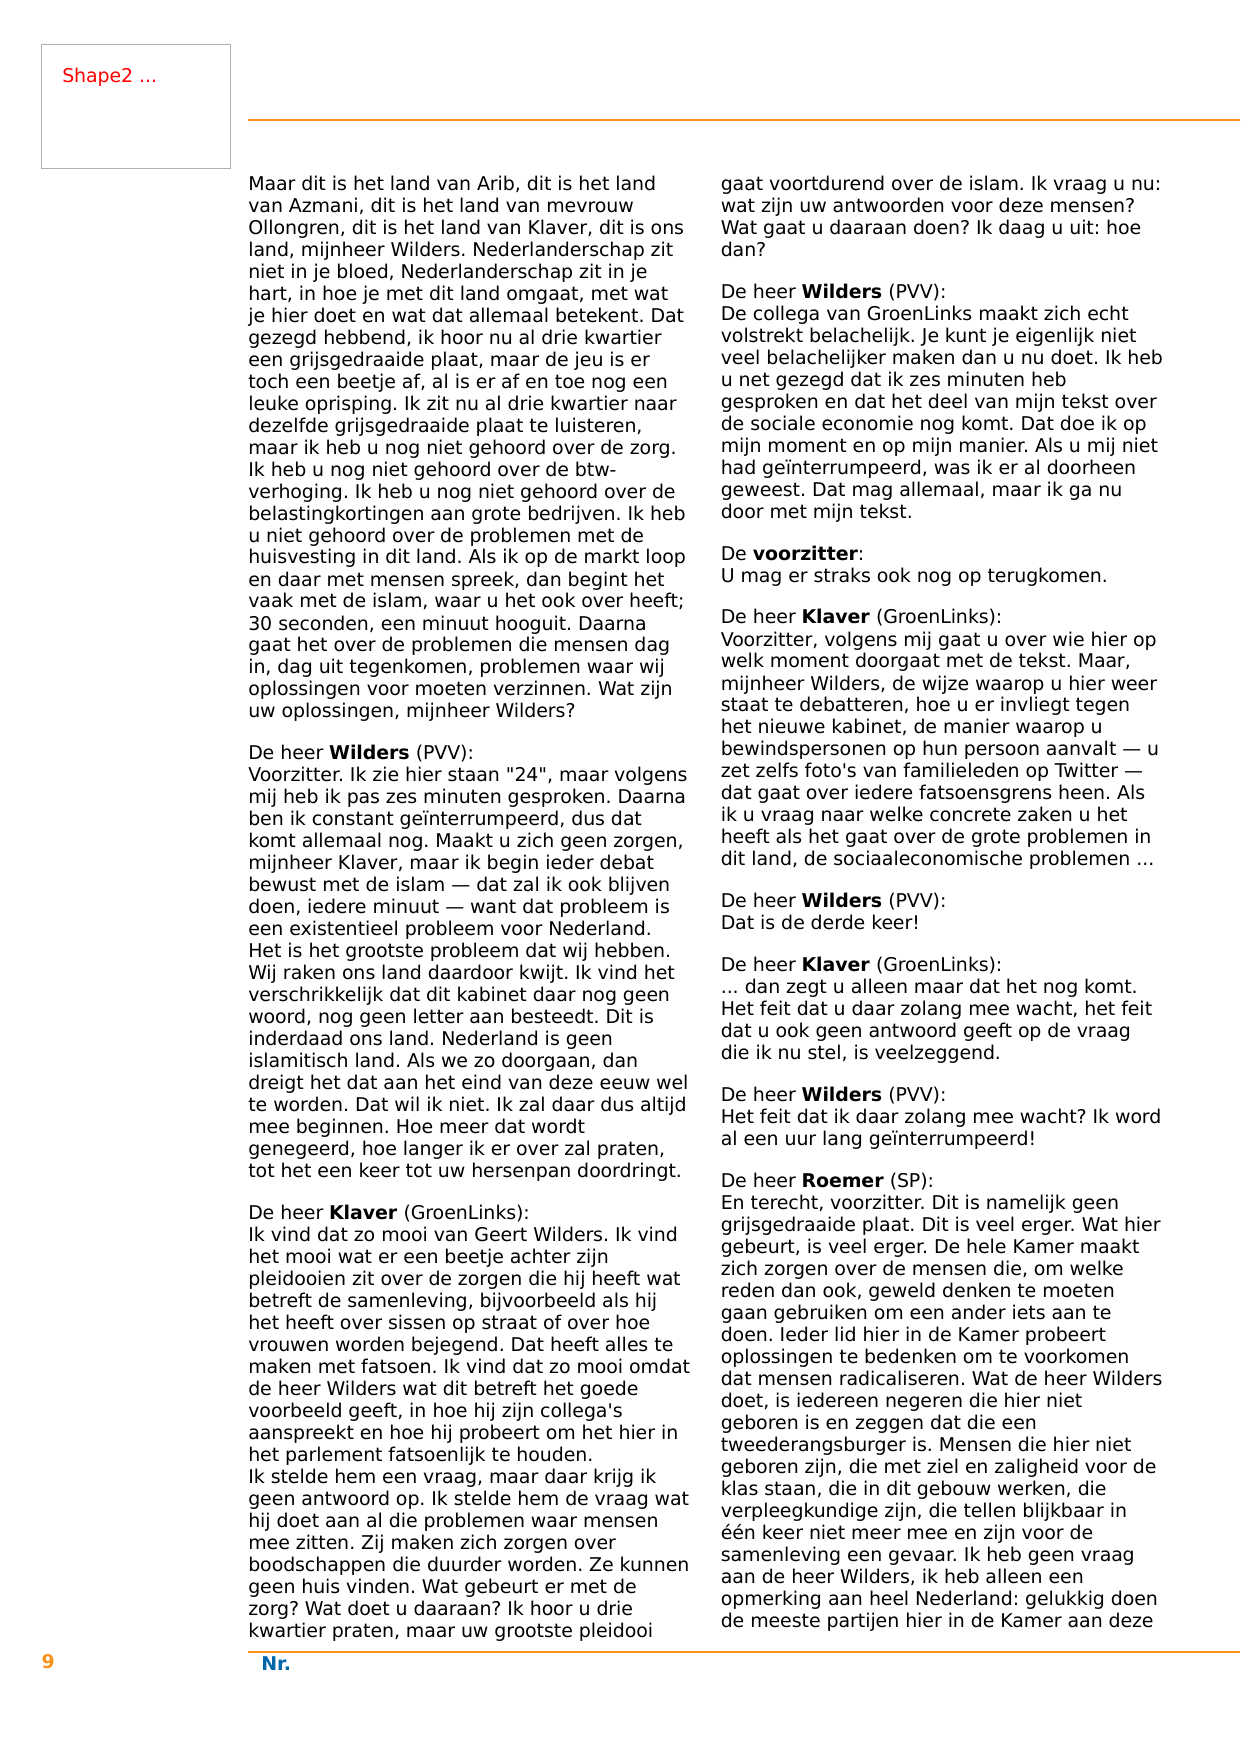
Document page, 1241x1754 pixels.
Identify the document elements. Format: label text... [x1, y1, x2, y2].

text Dat is de derde keer! [721, 912, 1163, 934]
text U mag er straks ook nog op terugkomen. [721, 564, 1163, 586]
text De heer Wilders (PVV): [721, 890, 1163, 912]
text Maar dit is het land van Arib, dit is het land van Azmani, dit is het land van mevrouw Ollongren, dit is het land van Klaver, dit is ons land, mijnheer Wilders. Nederlanderschap zit niet in je bloed, Nederlanderschap zit in je hart, in hoe je met dit land omgaat, met wat je hier doet en wat dat allemaal betekent. Dat gezegd hebbend, ik hoor nu al drie kwartier een grijsgedraaide plaat, maar de jeu is er toch een beetje af, al is er af en toe nog een leuke oprisping. Ik zit nu al drie kwartier naar dezelfde grijsgedraaide plaat te luisteren, maar ik heb u nog niet gehoord over de zorg. Ik heb u nog niet gehoord over de btw-verhoging. Ik heb u nog niet gehoord over de belastingkortingen aan grote bedrijven. Ik heb u niet gehoord over de problemen met de huisvesting in dit land. Als ik op de markt loop en daar met mensen spreek, dan begint het vaak met de islam, waar u het ook over heeft; 30 seconden, een minuut hooguit. Daarna gaat het over de problemen die mensen dag in, dag uit tegenkomen, problemen waar wij oplossingen voor moeten verzinnen. Wat zijn uw oplossingen, mijnheer Wilders? [248, 173, 691, 722]
text De heer Klaver (GroenLinks): [721, 954, 1163, 976]
text De heer Wilders (PVV): [721, 281, 1163, 303]
text Ik stelde hem een vraag, maar daar krijg ik geen antwoord op. Ik stelde hem de vraag wat hij doet aan al die problemen waar mensen mee zitten. Zij maken zich zorgen over boodschappen die duurder worden. Ze kunnen geen huis vinden. Wat gebeurt er met de zorg? Wat doet u daaraan? Ik hoor u drie kwartier praten, maar uw grootste pleidooi [248, 1466, 691, 1641]
text En terecht, voorzitter. Dit is namelijk geen grijsgedraaide plaat. Dit is veel erger. Wat hier gebeurt, is veel erger. De hele Kamer maakt zich zorgen over de mensen die, om welke reden dan ook, geweld denken te moeten gaan gebruiken om een ander iets aan te doen. Ieder lid hier in de Kamer probeert oplossingen te bedenken om te voorkomen dat mensen radicaliseren. Wat de heer Wilders doet, is iedereen negeren die hier niet geboren is en zeggen dat die een tweederangsburger is. Mensen die hier niet geboren zijn, die met ziel en zaligheid voor de klas staan, die in dit gebouw werken, die verpleegkundige zijn, die tellen blijkbaar in één keer niet meer mee en zijn voor de samenleving een gevaar. Ik heb geen vraag aan de heer Wilders, ik heb alleen een opmerking aan heel Nederland: gelukkig doen de meeste partijen hier in de Kamer aan deze [721, 1192, 1163, 1632]
text De heer Wilders (PVV): [248, 742, 691, 764]
text Het feit dat ik daar zolang mee wacht? Ik word al een uur lang geïnterrumpeerd! [721, 1106, 1163, 1150]
text Voorzitter. Ik zie hier staan "24", maar volgens mij heb ik pas zes minuten gesproken. Daarna ben ik constant geïnterrumpeerd, dus dat komt allemaal nog. Maakt u zich geen zorgen, mijnheer Klaver, maar ik begin ieder debat bewust met de islam — dat zal ik ook blijven doen, iedere minuut — want dat probleem is een existentieel probleem voor Nederland. Het is het grootste probleem dat wij hebben. Wij raken ons land daardoor kwijt. Ik vind het verschrikkelijk dat dit kabinet daar nog geen woord, nog geen letter aan besteedt. Dit is inderdaad ons land. Nederland is geen islamitisch land. Als we zo doorgaan, dan dreigt het dat aan het eind van deze eeuw wel te worden. Dat wil ik niet. Ik zal daar dus altijd mee beginnen. Hoe meer dat wordt genegeerd, hoe langer ik er over zal praten, tot het een keer tot uw hersenpan doordringt. [248, 764, 691, 1182]
text De heer Klaver (GroenLinks): [721, 606, 1163, 628]
text De collega van GroenLinks maakt zich echt volstrekt belachelijk. Je kunt je eigenlijk niet veel belachelijker maken dan u nu doet. Ik heb u net gezegd dat ik zes minuten heb gesproken en dat het deel van mijn tekst over de sociale economie nog komt. Dat doe ik op mijn moment en op mijn manier. Als u mij niet had geïnterrumpeerd, was ik er al doorheen geweest. Dat mag allemaal, maar ik ga nu door met mijn tekst. [721, 303, 1163, 522]
text gaat voortdurend over de islam. Ik vraag u nu: wat zijn uw antwoorden voor deze mensen? Wat gaat u daaraan doen? Ik daag u uit: hoe dan? [721, 173, 1163, 261]
text De heer Klaver (GroenLinks): [248, 1202, 691, 1224]
text ... dan zegt u alleen maar dat het nog komt. Het feit dat u daar zolang mee wacht, het feit dat u ook geen antwoord geeft op de vraag die ik nu stel, is veelzeggend. [721, 976, 1163, 1064]
text De heer Roemer (SP): [721, 1170, 1163, 1192]
text Voorzitter, volgens mij gaat u over wie hier op welk moment doorgaat met de tekst. Maar, mijnheer Wilders, de wijze waarop u hier weer staat te debatteren, hoe u er invliegt tegen het nieuwe kabinet, de manier waarop u bewindspersonen op hun persoon aanvalt — u zet zelfs foto's van familieleden op Twitter — dat gaat over iedere fatsoensgrens heen. Als ik u vraag naar welke concrete zaken u het heeft als het gaat over de grote problemen in dit land, de sociaaleconomische problemen ... [721, 628, 1163, 870]
text De heer Wilders (PVV): [721, 1084, 1163, 1106]
text Ik vind dat zo mooi van Geert Wilders. Ik vind het mooi wat er een beetje achter zijn pleidooien zit over de zorgen die hij heeft wat betreft de samenleving, bijvoorbeeld als hij het heeft over sissen op straat of over hoe vrouwen worden bejegend. Dat heeft alles te maken met fatsoen. Ik vind dat zo mooi omdat de heer Wilders wat dit betreft het goede voorbeeld geeft, in hoe hij zijn collega's aanspreekt en hoe hij probeert om het hier in het parlement fatsoenlijk te houden. [248, 1224, 691, 1466]
text De voorzitter: [721, 542, 1163, 564]
